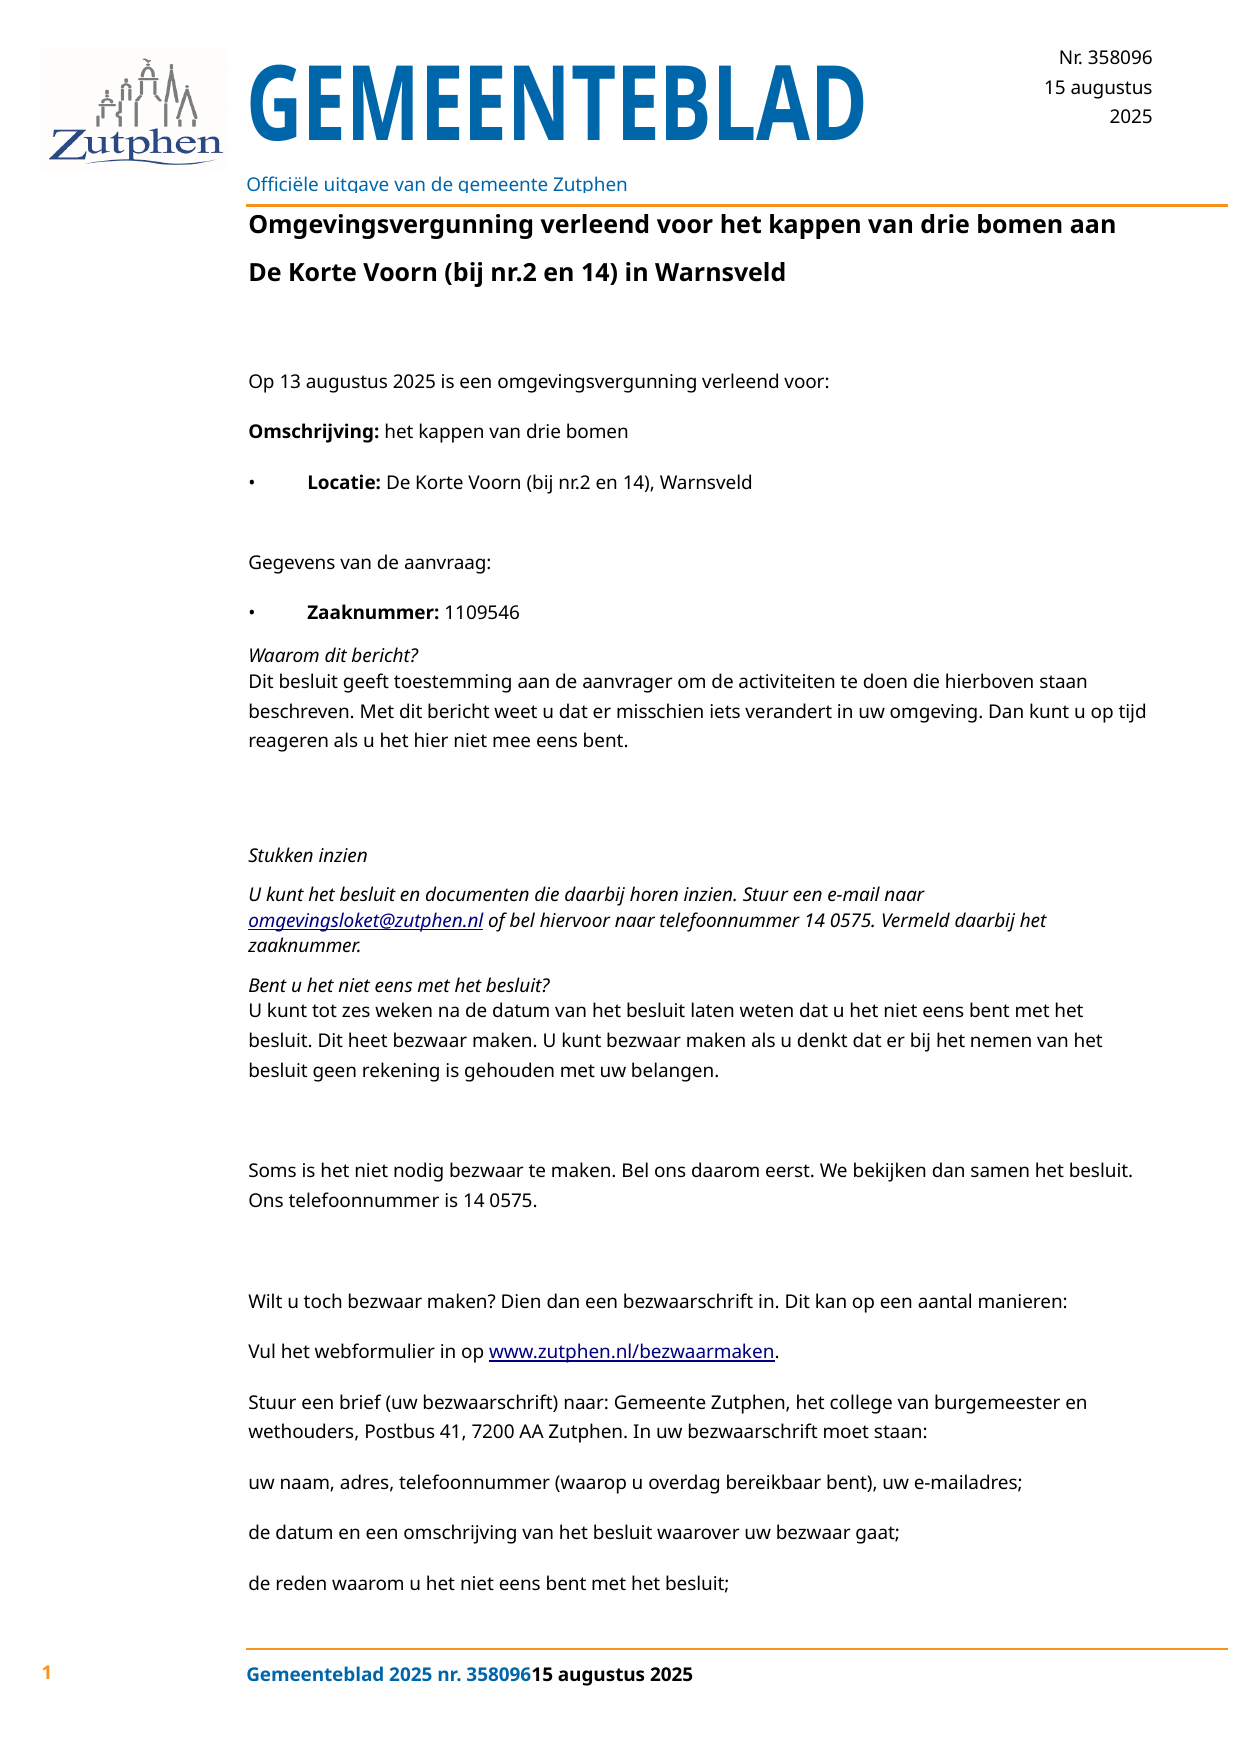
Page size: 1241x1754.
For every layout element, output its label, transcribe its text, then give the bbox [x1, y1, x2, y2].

text Omschrijving: het kappen van drie bomen [248, 419, 1152, 444]
picture [41, 47, 231, 172]
text Dit besluit geeft toestemming aan de aanvrager om de activiteiten te doen die hierboven staan beschreven. Met dit bericht weet u dat er misschien iets verandert in uw omgeving. Dan kunt u op tijd reageren als u het hier niet mee eens bent. [248, 668, 1152, 753]
text Stukken inzien [248, 842, 1152, 868]
text Omgevingsvergunning verleend voor het kappen van drie bomen aan De Korte Voorn (bij nr.2 en 14) in Warnsveld [248, 207, 1152, 288]
text de reden waarom u het niet eens bent met het besluit; [248, 1570, 1152, 1596]
text Gegevens van de aanvraag: [248, 549, 1152, 575]
text U kunt tot zes weken na de datum van het besluit laten weten dat u het niet eens bent met het besluit. Dit heet bezwaar maken. U kunt bezwaar maken als u denkt dat er bij het nemen van het besluit geen rekening is gehouden met uw belangen. [248, 998, 1152, 1083]
text Op 13 augustus 2025 is een omgevingsvergunning verleend voor: [248, 368, 1152, 394]
list Locatie: De Korte Voorn (bij nr.2 en 14), Warnsveld [248, 469, 1152, 495]
text Soms is het niet nodig bezwaar te maken. Bel ons daarom eerst. We bekijken dan samen het besluit. Ons telefoonnummer is 14 0575. [248, 1158, 1152, 1213]
text Vul het webformulier in op www.zutphen.nl/bezwaarmaken. [248, 1338, 1152, 1364]
text de datum en een omschrijving van het besluit waarover uw bezwaar gaat; [248, 1519, 1152, 1545]
text Wilt u toch bezwaar maken? Dien dan een bezwaarschrift in. Dit kan op een aantal manieren: [248, 1288, 1152, 1314]
text Waarom dit bericht? [248, 643, 1152, 668]
text U kunt het besluit en documenten die daarbij horen inzien. Stuur een e-mail naar omgevingsloket@zutphen.nl of bel hiervoor naar telefoonnummer 14 0575. Vermeld daarbij het zaaknummer. [248, 881, 1152, 958]
list Zaaknummer: 1109546 [248, 599, 1152, 625]
text uw naam, adres, telefoonnummer (waarop u overdag bereikbaar bent), uw e-mailadres; [248, 1469, 1152, 1495]
text Bent u het niet eens met het besluit? [248, 972, 1152, 998]
text Stuur een brief (uw bezwaarschrift) naar: Gemeente Zutphen, het college van burgemeester en wethouders, Postbus 41, 7200 AA Zutphen. In uw bezwaarschrift moet staan: [248, 1389, 1152, 1444]
